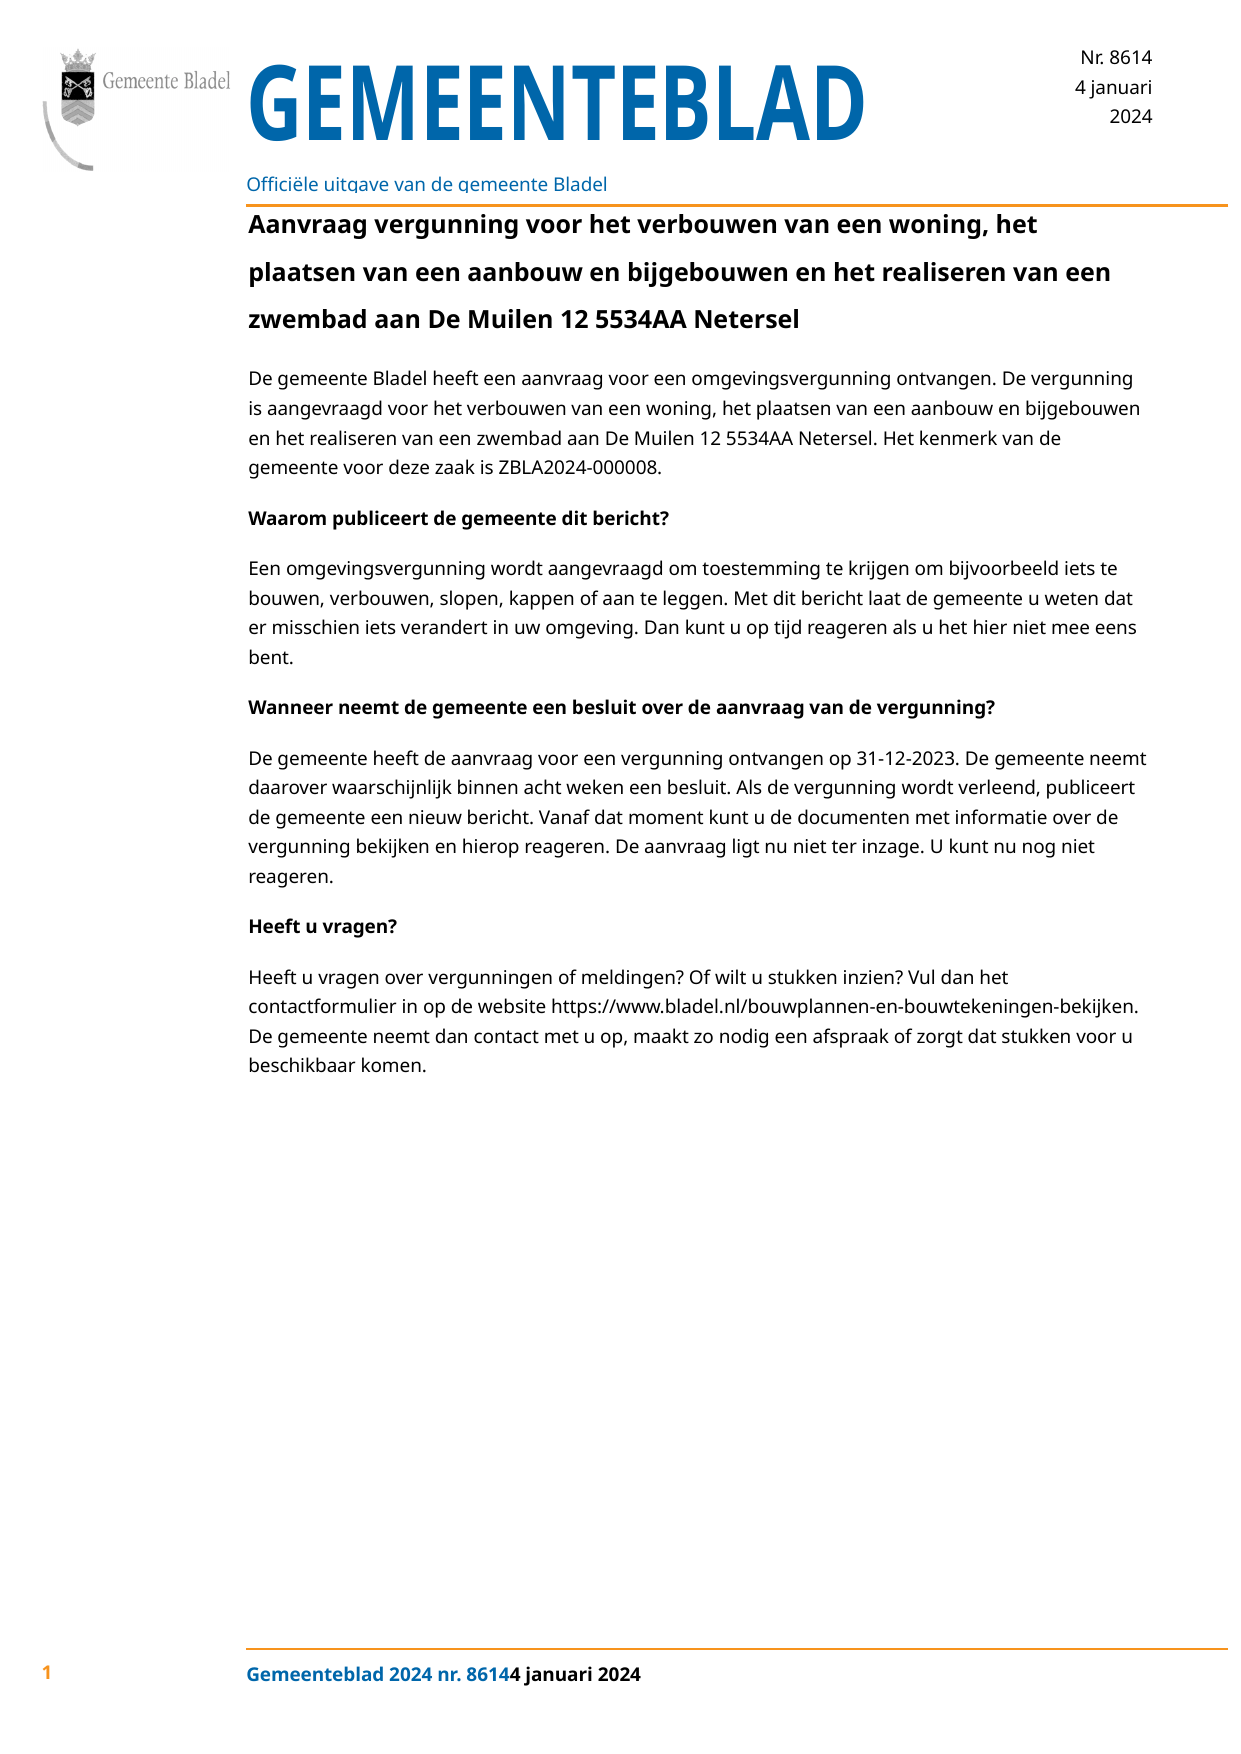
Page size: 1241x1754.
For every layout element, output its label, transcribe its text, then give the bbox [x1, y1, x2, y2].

text Heeft u vragen? [248, 913, 1152, 939]
text De gemeente Bladel heeft een aanvraag voor een omgevingsvergunning ontvangen. De vergunning is aangevraagd voor het verbouwen van een woning, het plaatsen van een aanbouw en bijgebouwen en het realiseren van een zwembad aan De Muilen 12 5534AA Netersel. Het kenmerk van de gemeente voor deze zaak is ZBLA2024-000008. [248, 366, 1152, 480]
text Heeft u vragen over vergunningen of meldingen? Of wilt u stukken inzien? Vul dan het contactformulier in op de website https://www.bladel.nl/bouwplannen-en-bouwtekeningen-bekijken. De gemeente neemt dan contact met u op, maakt zo nodig een afspraak of zorgt dat stukken voor u beschikbaar komen. [248, 964, 1152, 1078]
text Een omgevingsvergunning wordt aangevraagd om toestemming te krijgen om bijvoorbeeld iets te bouwen, verbouwen, slopen, kappen of aan te leggen. Met dit bericht laat de gemeente u weten dat er misschien iets verandert in uw omgeving. Dan kunt u op tijd reageren als u het hier niet mee eens bent. [248, 555, 1152, 669]
picture [41, 47, 231, 172]
text Waarom publiceert de gemeente dit bericht? [248, 505, 1152, 530]
text De gemeente heeft de aanvraag voor een vergunning ontvangen op 31-12-2023. De gemeente neemt daarover waarschijnlijk binnen acht weken een besluit. Als de vergunning wordt verleend, publiceert de gemeente een nieuw bericht. Vanaf dat moment kunt u de documenten met informatie over de vergunning bekijken en hierop reageren. De aanvraag ligt nu niet ter inzage. U kunt nu nog niet reageren. [248, 745, 1152, 889]
text Aanvraag vergunning voor het verbouwen van een woning, het plaatsen van een aanbouw en bijgebouwen en het realiseren van een zwembad aan De Muilen 12 5534AA Netersel [248, 207, 1152, 336]
text Wanneer neemt de gemeente een besluit over de aanvraag van de vergunning? [248, 694, 1152, 720]
